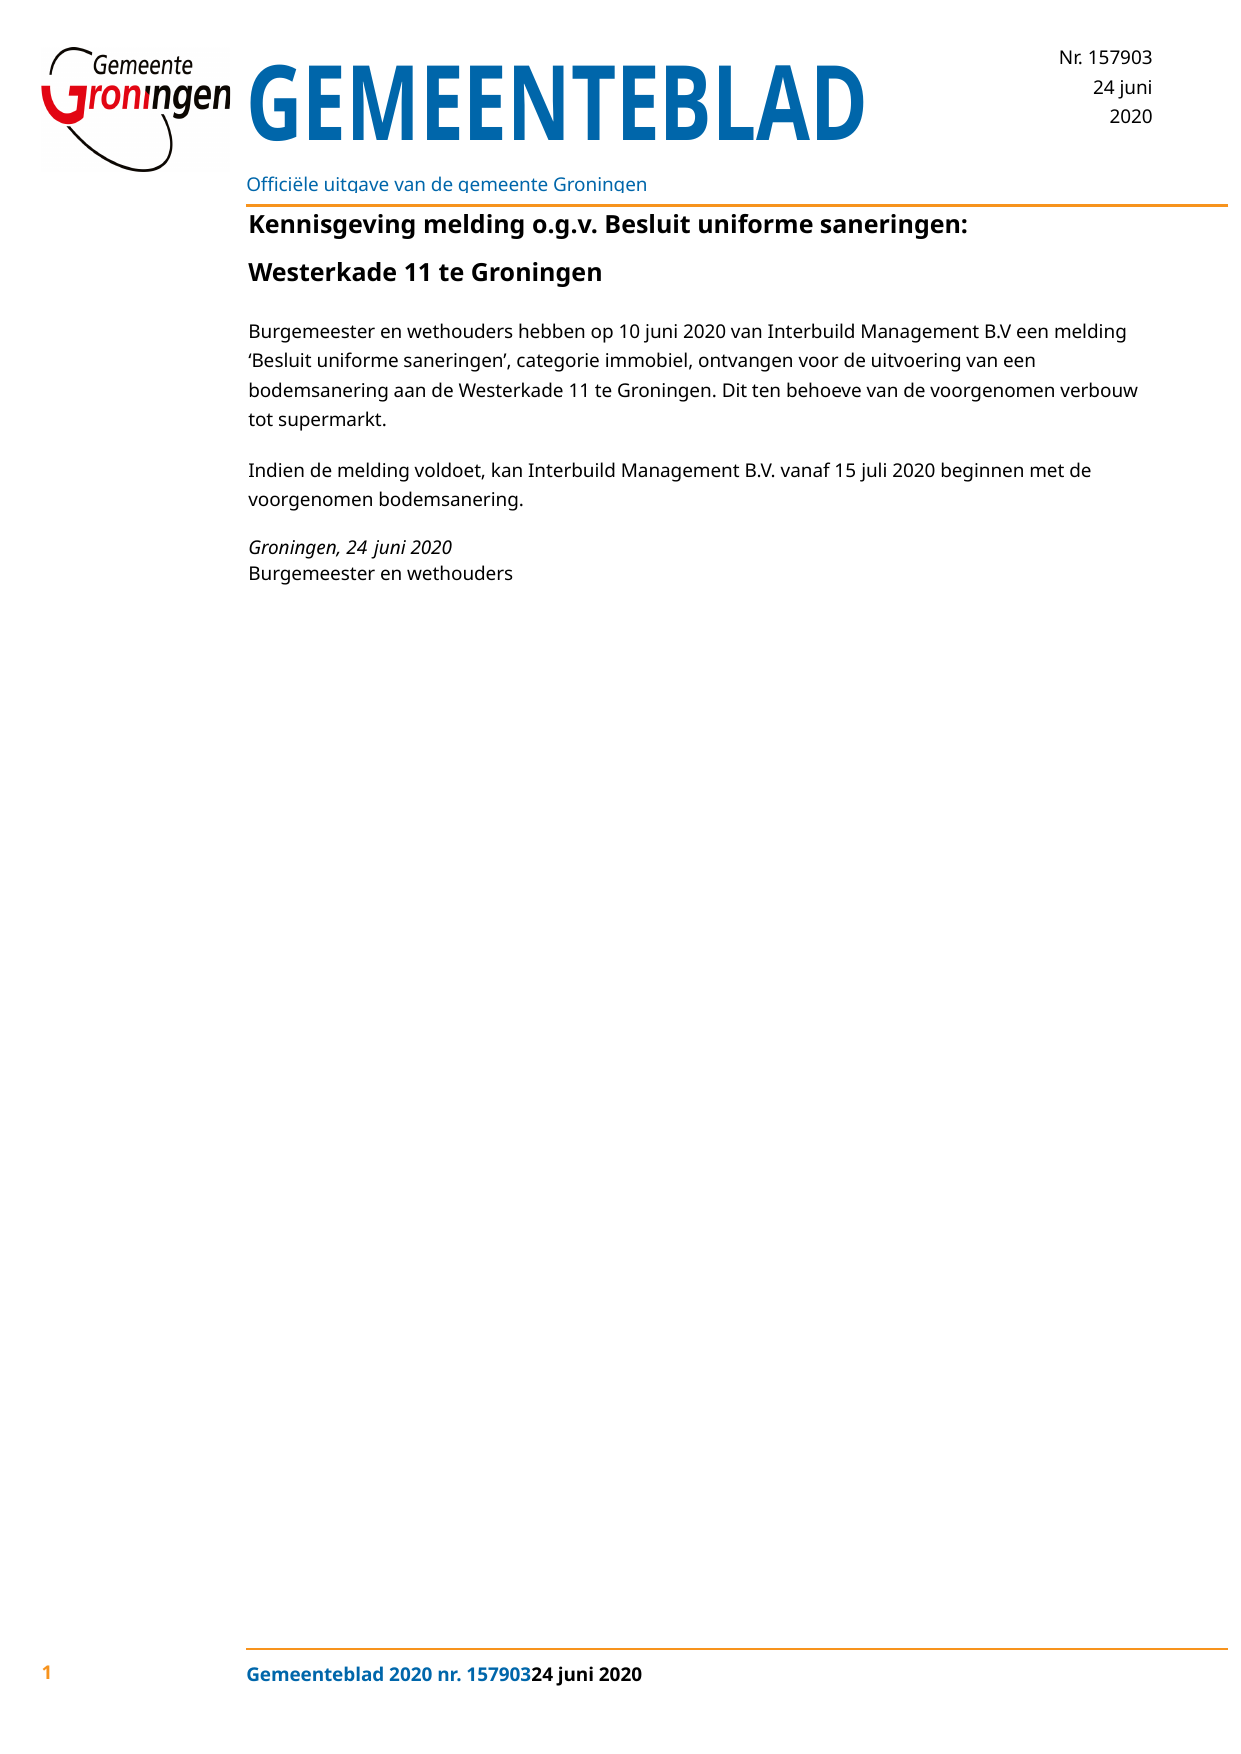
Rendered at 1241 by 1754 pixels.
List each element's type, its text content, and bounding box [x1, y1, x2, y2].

text Groningen, 24 juni 2020 [248, 534, 1152, 560]
text Burgemeester en wethouders hebben op 10 juni 2020 van Interbuild Management B.V een melding ‘Besluit uniforme saneringen’, categorie immobiel, ontvangen voor de uitvoering van een bodemsanering aan de Westerkade 11 te Groningen. Dit ten behoeve van de voorgenomen verbouw tot supermarkt. [248, 318, 1152, 432]
picture [41, 47, 231, 172]
text Burgemeester en wethouders [248, 560, 1152, 586]
text Indien de melding voldoet, kan Interbuild Management B.V. vanaf 15 juli 2020 beginnen met de voorgenomen bodemsanering. [248, 457, 1152, 512]
text Kennisgeving melding o.g.v. Besluit uniforme saneringen: Westerkade 11 te Groningen [248, 207, 1152, 288]
